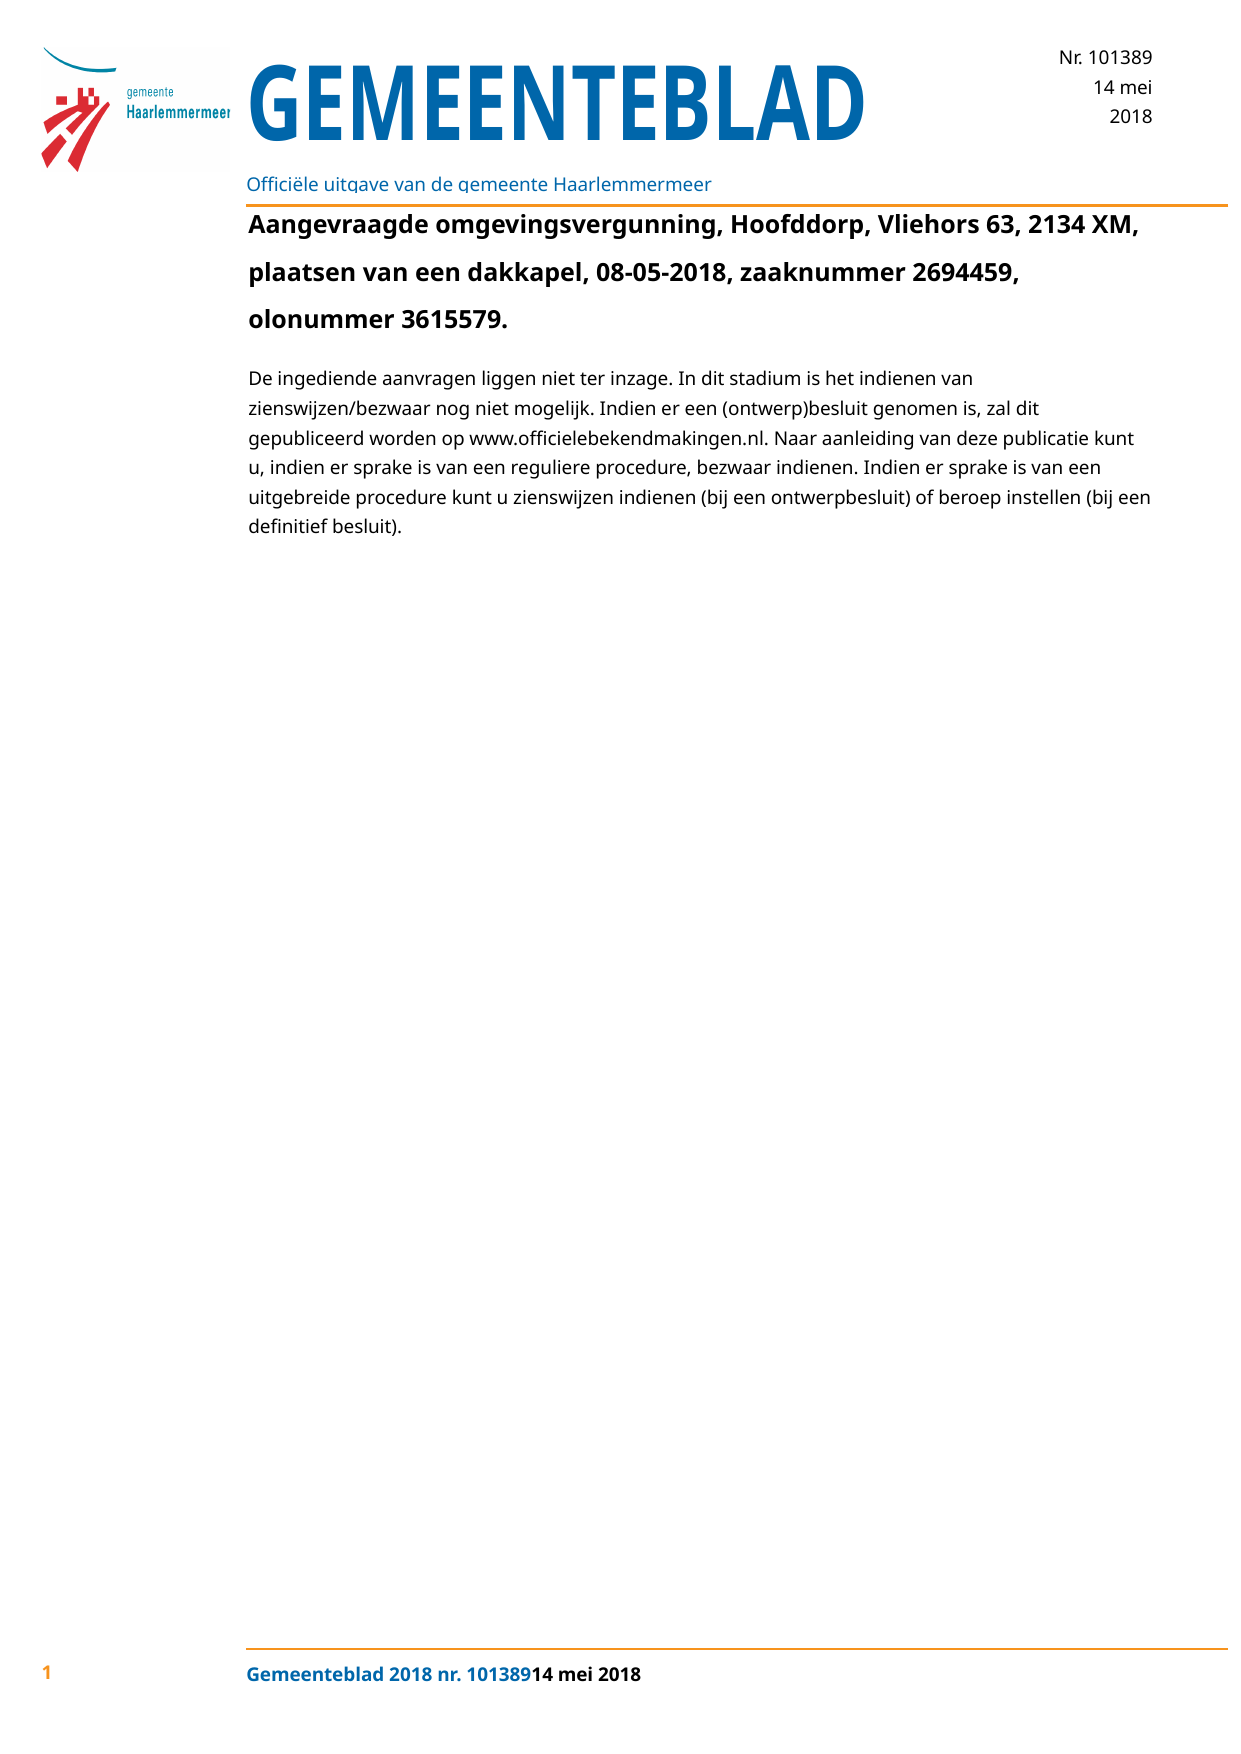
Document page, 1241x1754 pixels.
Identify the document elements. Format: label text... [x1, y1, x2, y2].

text De ingediende aanvragen liggen niet ter inzage. In dit stadium is het indienen van zienswijzen/bezwaar nog niet mogelijk. Indien er een (ontwerp)besluit genomen is, zal dit gepubliceerd worden op www.officielebekendmakingen.nl. Naar aanleiding van deze publicatie kunt u, indien er sprake is van een reguliere procedure, bezwaar indienen. Indien er sprake is van een uitgebreide procedure kunt u zienswijzen indienen (bij een ontwerpbesluit) of beroep instellen (bij een definitief besluit). [248, 366, 1152, 539]
text Aangevraagde omgevingsvergunning, Hoofddorp, Vliehors 63, 2134 XM, plaatsen van een dakkapel, 08-05-2018, zaaknummer 2694459, olonummer 3615579. [248, 207, 1152, 336]
picture [41, 47, 231, 172]
